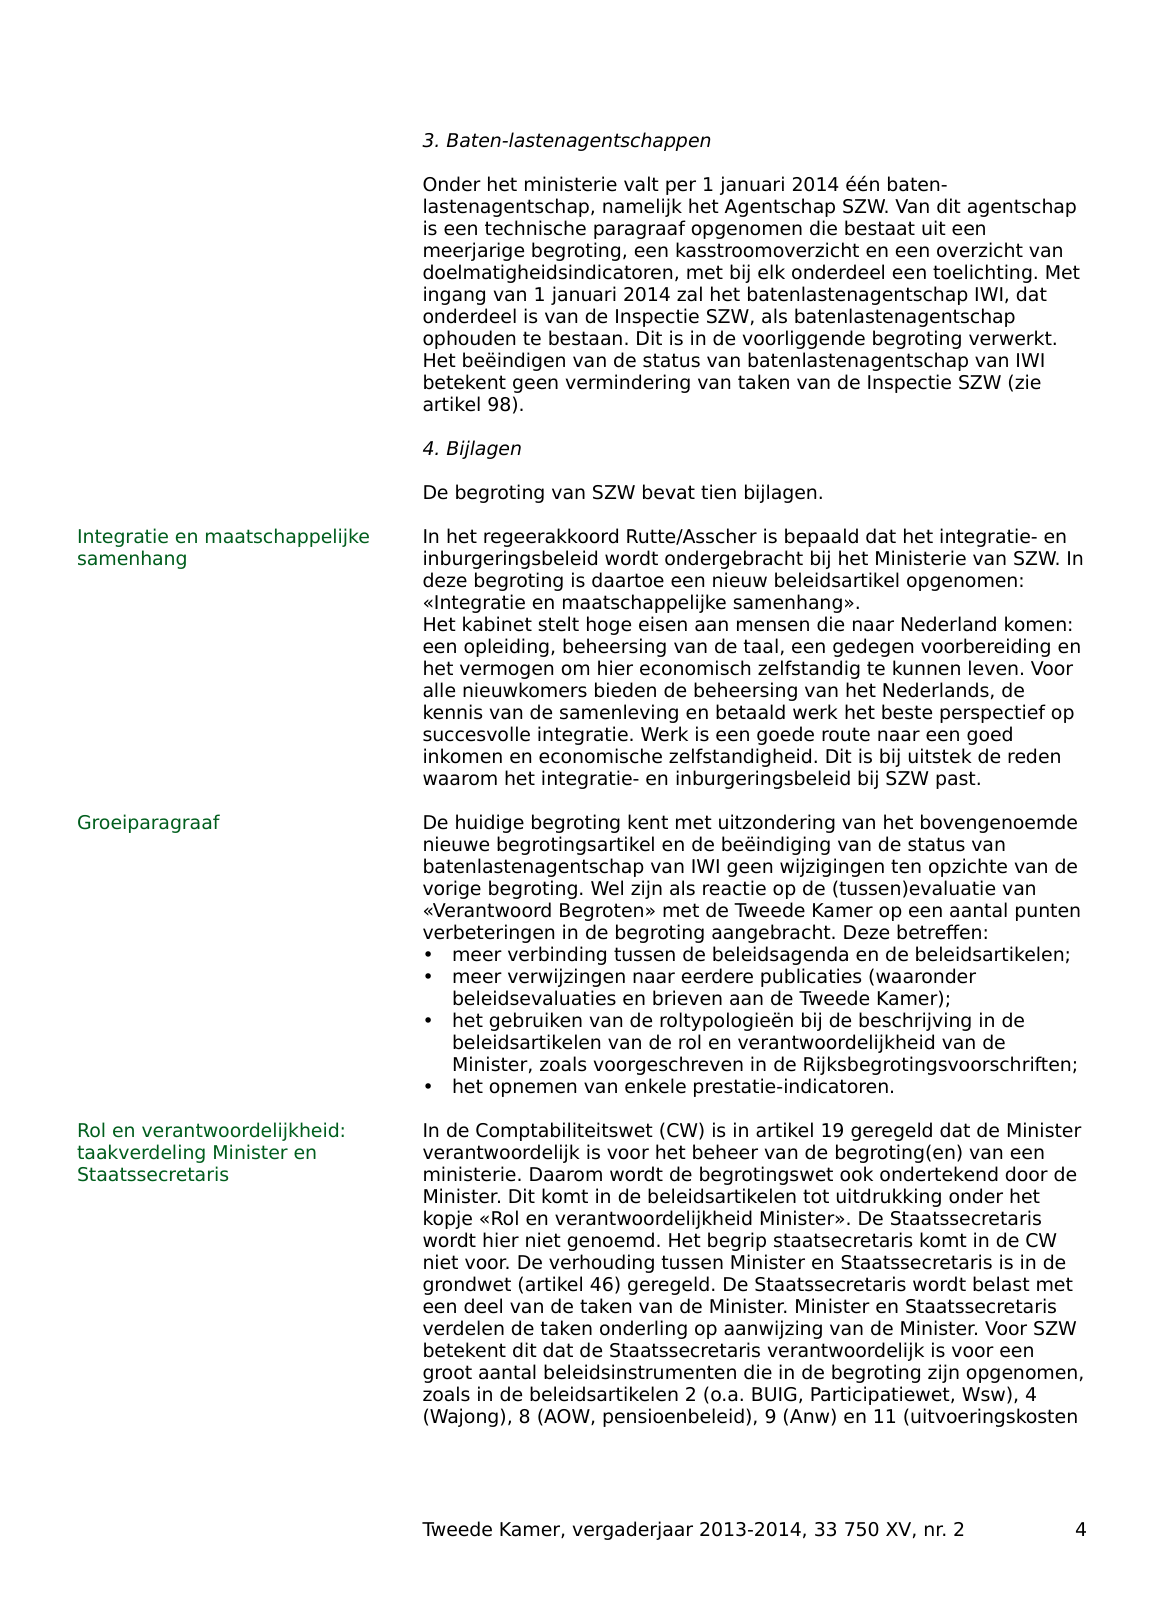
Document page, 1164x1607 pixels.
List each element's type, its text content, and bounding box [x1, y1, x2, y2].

text Integratie en maatschappelijke samenhang [77, 526, 399, 570]
text De begroting van SZW bevat tien bijlagen. [422, 482, 1087, 504]
text De huidige begroting kent met uitzondering van het bovengenoemde nieuwe begrotingsartikel en de beëindiging van de status van batenlastenagentschap van IWI geen wijzigingen ten opzichte van de vorige begroting. Wel zijn als reactie op de (tussen)evaluatie van «Verantwoord Begroten» met de Tweede Kamer op een aantal punten verbeteringen in de begroting aangebracht. Deze betreffen: [422, 812, 1087, 944]
text Rol en verantwoordelijkheid: taakverdeling Minister en Staatssecretaris [77, 1120, 399, 1186]
text • het gebruiken van de roltypologieën bij de beschrijving in de beleidsartikelen van de rol en verantwoordelijkheid van de Minister, zoals voorgeschreven in de Rijksbegrotingsvoorschriften; [422, 1010, 1087, 1076]
text • meer verwijzingen naar eerdere publicaties (waaronder beleidsevaluaties en brieven aan de Tweede Kamer); [422, 966, 1087, 1010]
text Groeiparagraaf [77, 812, 399, 834]
subtitle 4. Bijlagen [422, 438, 1087, 460]
subtitle 3. Baten-lastenagentschappen [422, 130, 1087, 152]
text • het opnemen van enkele prestatie-indicatoren. [422, 1076, 1087, 1098]
text Onder het ministerie valt per 1 januari 2014 één baten-lastenagentschap, namelijk het Agentschap SZW. Van dit agentschap is een technische paragraaf opgenomen die bestaat uit een meerjarige begroting, een kasstroomoverzicht en een overzicht van doelmatigheidsindicatoren, met bij elk onderdeel een toelichting. Met ingang van 1 januari 2014 zal het batenlastenagentschap IWI, dat onderdeel is van de Inspectie SZW, als batenlastenagentschap ophouden te bestaan. Dit is in de voorliggende begroting verwerkt. Het beëindigen van de status van batenlastenagentschap van IWI betekent geen vermindering van taken van de Inspectie SZW (zie artikel 98). [422, 174, 1087, 416]
text Het kabinet stelt hoge eisen aan mensen die naar Nederland komen: een opleiding, beheersing van de taal, een gedegen voorbereiding en het vermogen om hier economisch zelfstandig te kunnen leven. Voor alle nieuwkomers bieden de beheersing van het Nederlands, de kennis van de samenleving en betaald werk het beste perspectief op succesvolle integratie. Werk is een goede route naar een goed inkomen en economische zelfstandigheid. Dit is bij uitstek de reden waarom het integratie- en inburgeringsbeleid bij SZW past. [422, 614, 1087, 790]
text In het regeerakkoord Rutte/Asscher is bepaald dat het integratie- en inburgeringsbeleid wordt ondergebracht bij het Ministerie van SZW. In deze begroting is daartoe een nieuw beleidsartikel opgenomen: «Integratie en maatschappelijke samenhang». [422, 526, 1087, 614]
text • meer verbinding tussen de beleidsagenda en de beleidsartikelen; [422, 944, 1087, 966]
text In de Comptabiliteitswet (CW) is in artikel 19 geregeld dat de Minister verantwoordelijk is voor het beheer van de begroting(en) van een ministerie. Daarom wordt de begrotingswet ook ondertekend door de Minister. Dit komt in de beleidsartikelen tot uitdrukking onder het kopje «Rol en verantwoordelijkheid Minister». De Staatssecretaris wordt hier niet genoemd. Het begrip staatsecretaris komt in de CW niet voor. De verhouding tussen Minister en Staatssecretaris is in de grondwet (artikel 46) geregeld. De Staatssecretaris wordt belast met een deel van de taken van de Minister. Minister en Staatssecretaris verdelen de taken onderling op aanwijzing van de Minister. Voor SZW betekent dit dat de Staatssecretaris verantwoordelijk is voor een groot aantal beleidsinstrumenten die in de begroting zijn opgenomen, zoals in de beleidsartikelen 2 (o.a. BUIG, Participatiewet, Wsw), 4 (Wajong), 8 (AOW, pensioenbeleid), 9 (Anw) en 11 (uitvoeringskosten [422, 1120, 1087, 1428]
